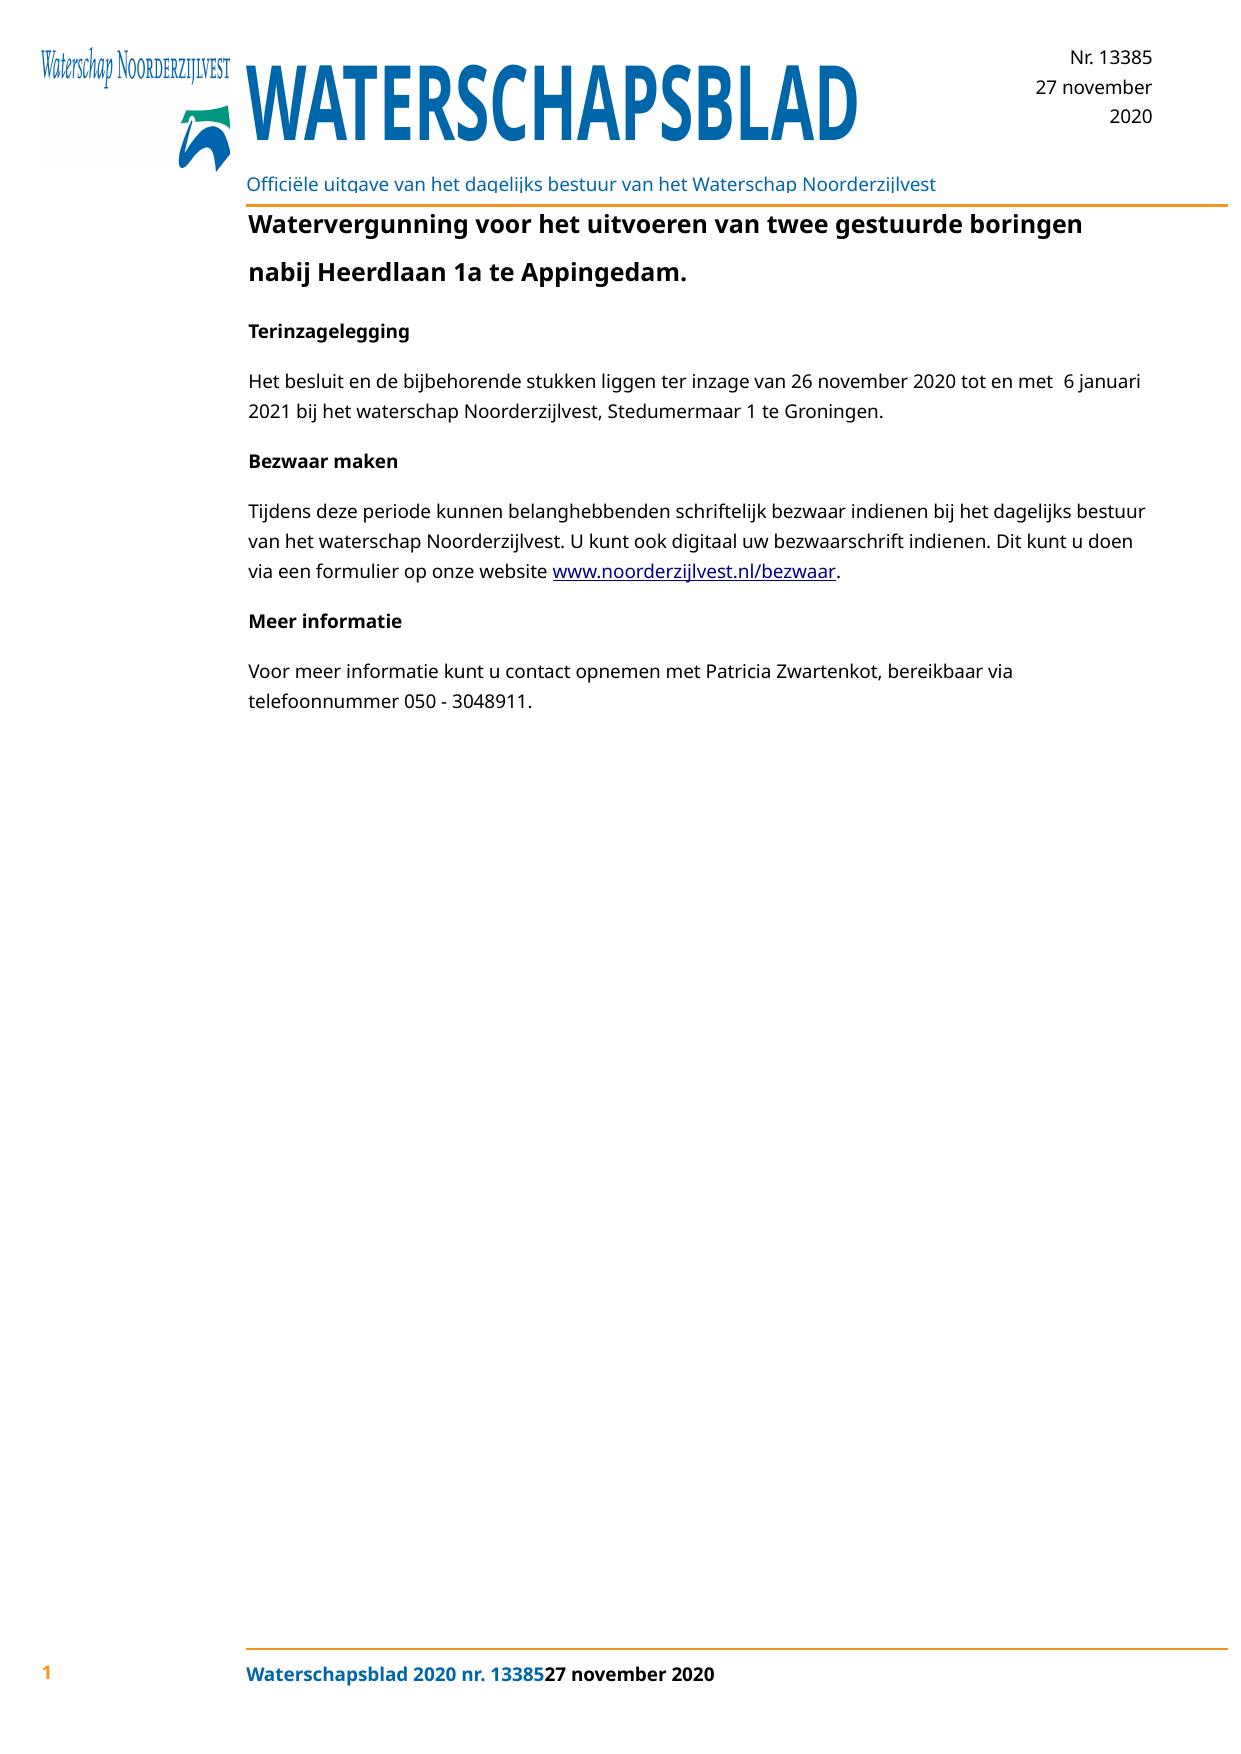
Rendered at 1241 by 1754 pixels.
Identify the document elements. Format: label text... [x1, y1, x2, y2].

text Terinzagelegging [248, 318, 1152, 344]
text Tijdens deze periode kunnen belanghebbenden schriftelijk bezwaar indienen bij het dagelijks bestuur van het waterschap Noorderzijlvest. U kunt ook digitaal uw bezwaarschrift indienen. Dit kunt u doen via een formulier op onze website www.noorderzijlvest.nl/bezwaar. [248, 499, 1152, 584]
text Bezwaar maken [248, 448, 1152, 474]
text Meer informatie [248, 608, 1152, 634]
text Voor meer informatie kunt u contact opnemen met Patricia Zwartenkot, bereikbaar via telefoonnummer 050 - 3048911. [248, 659, 1152, 714]
text Het besluit en de bijbehorende stukken liggen ter inzage van 26 november 2020 tot en met 6 januari 2021 bij het waterschap Noorderzijlvest, Stedumermaar 1 te Groningen. [248, 368, 1152, 424]
text Watervergunning voor het uitvoeren van twee gestuurde boringen nabij Heerdlaan 1a te Appingedam. [248, 207, 1152, 288]
picture [41, 47, 231, 172]
